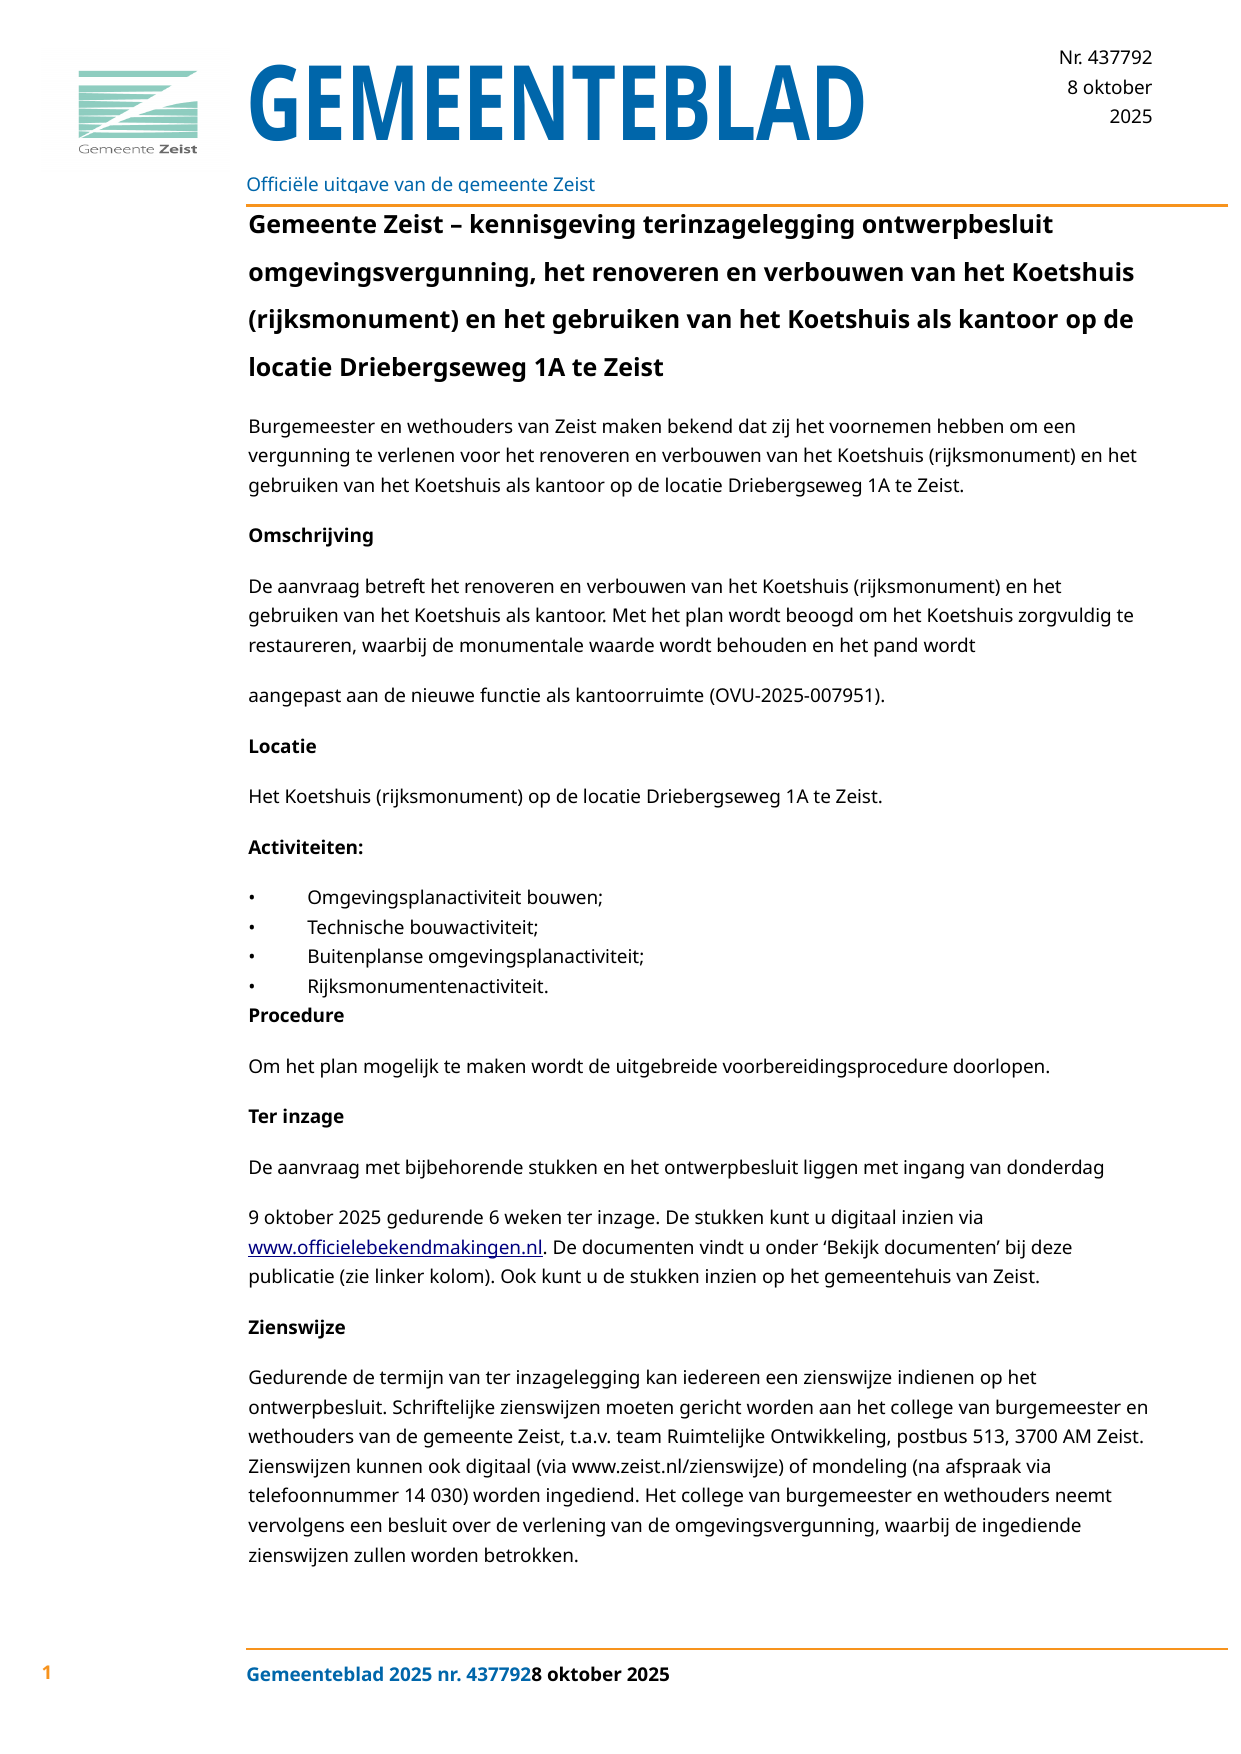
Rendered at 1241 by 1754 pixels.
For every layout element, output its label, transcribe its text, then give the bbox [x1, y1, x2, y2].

picture [41, 47, 231, 172]
text Omschrijving [248, 523, 1152, 548]
text aangepast aan de nieuwe functie als kantoorruimte (OVU-2025-007951). [248, 683, 1152, 708]
text Gedurende de termijn van ter inzagelegging kan iedereen een zienswijze indienen op het ontwerpbesluit. Schriftelijke zienswijzen moeten gericht worden aan het college van burgemeester en wethouders van de gemeente Zeist, t.a.v. team Ruimtelijke Ontwikkeling, postbus 513, 3700 AM Zeist. Zienswijzen kunnen ook digitaal (via www.zeist.nl/zienswijze) of mondeling (na afspraak via telefoonnummer 14 030) worden ingediend. Het college van burgemeester en wethouders neemt vervolgens een besluit over de verlening van de omgevingsvergunning, waarbij de ingediende zienswijzen zullen worden betrokken. [248, 1364, 1152, 1568]
text Ter inzage [248, 1103, 1152, 1129]
text Gemeente Zeist – kennisgeving terinzagelegging ontwerpbesluit omgevingsvergunning, het renoveren en verbouwen van het Koetshuis (rijksmonument) en het gebruiken van het Koetshuis als kantoor op de locatie Driebergseweg 1A te Zeist [248, 207, 1152, 384]
text Locatie [248, 733, 1152, 759]
text Procedure [248, 1003, 1152, 1028]
text Om het plan mogelijk te maken wordt de uitgebreide voorbereidingsprocedure doorlopen. [248, 1053, 1152, 1079]
list Omgevingsplanactiviteit bouwen; [248, 884, 1152, 910]
text Het Koetshuis (rijksmonument) op de locatie Driebergseweg 1A te Zeist. [248, 783, 1152, 809]
text De aanvraag met bijbehorende stukken en het ontwerpbesluit liggen met ingang van donderdag [248, 1154, 1152, 1180]
text Burgemeester en wethouders van Zeist maken bekend dat zij het voornemen hebben om een vergunning te verlenen voor het renoveren en verbouwen van het Koetshuis (rijksmonument) en het gebruiken van het Koetshuis als kantoor op de locatie Driebergseweg 1A te Zeist. [248, 413, 1152, 498]
text 9 oktober 2025 gedurende 6 weken ter inzage. De stukken kunt u digitaal inzien via www.officielebekendmakingen.nl. De documenten vindt u onder ‘Bekijk documenten’ bij deze publicatie (zie linker kolom). Ook kunt u de stukken inzien op het gemeentehuis van Zeist. [248, 1204, 1152, 1289]
list Buitenplanse omgevingsplanactiviteit; [248, 943, 1152, 969]
text De aanvraag betreft het renoveren en verbouwen van het Koetshuis (rijksmonument) en het gebruiken van het Koetshuis als kantoor. Met het plan wordt beoogd om het Koetshuis zorgvuldig te restaureren, waarbij de monumentale waarde wordt behouden en het pand wordt [248, 573, 1152, 658]
list Technische bouwactiviteit; [248, 914, 1152, 940]
text Activiteiten: [248, 834, 1152, 860]
text Zienswijze [248, 1314, 1152, 1340]
list Rijksmonumentenactiviteit. [248, 973, 1152, 999]
